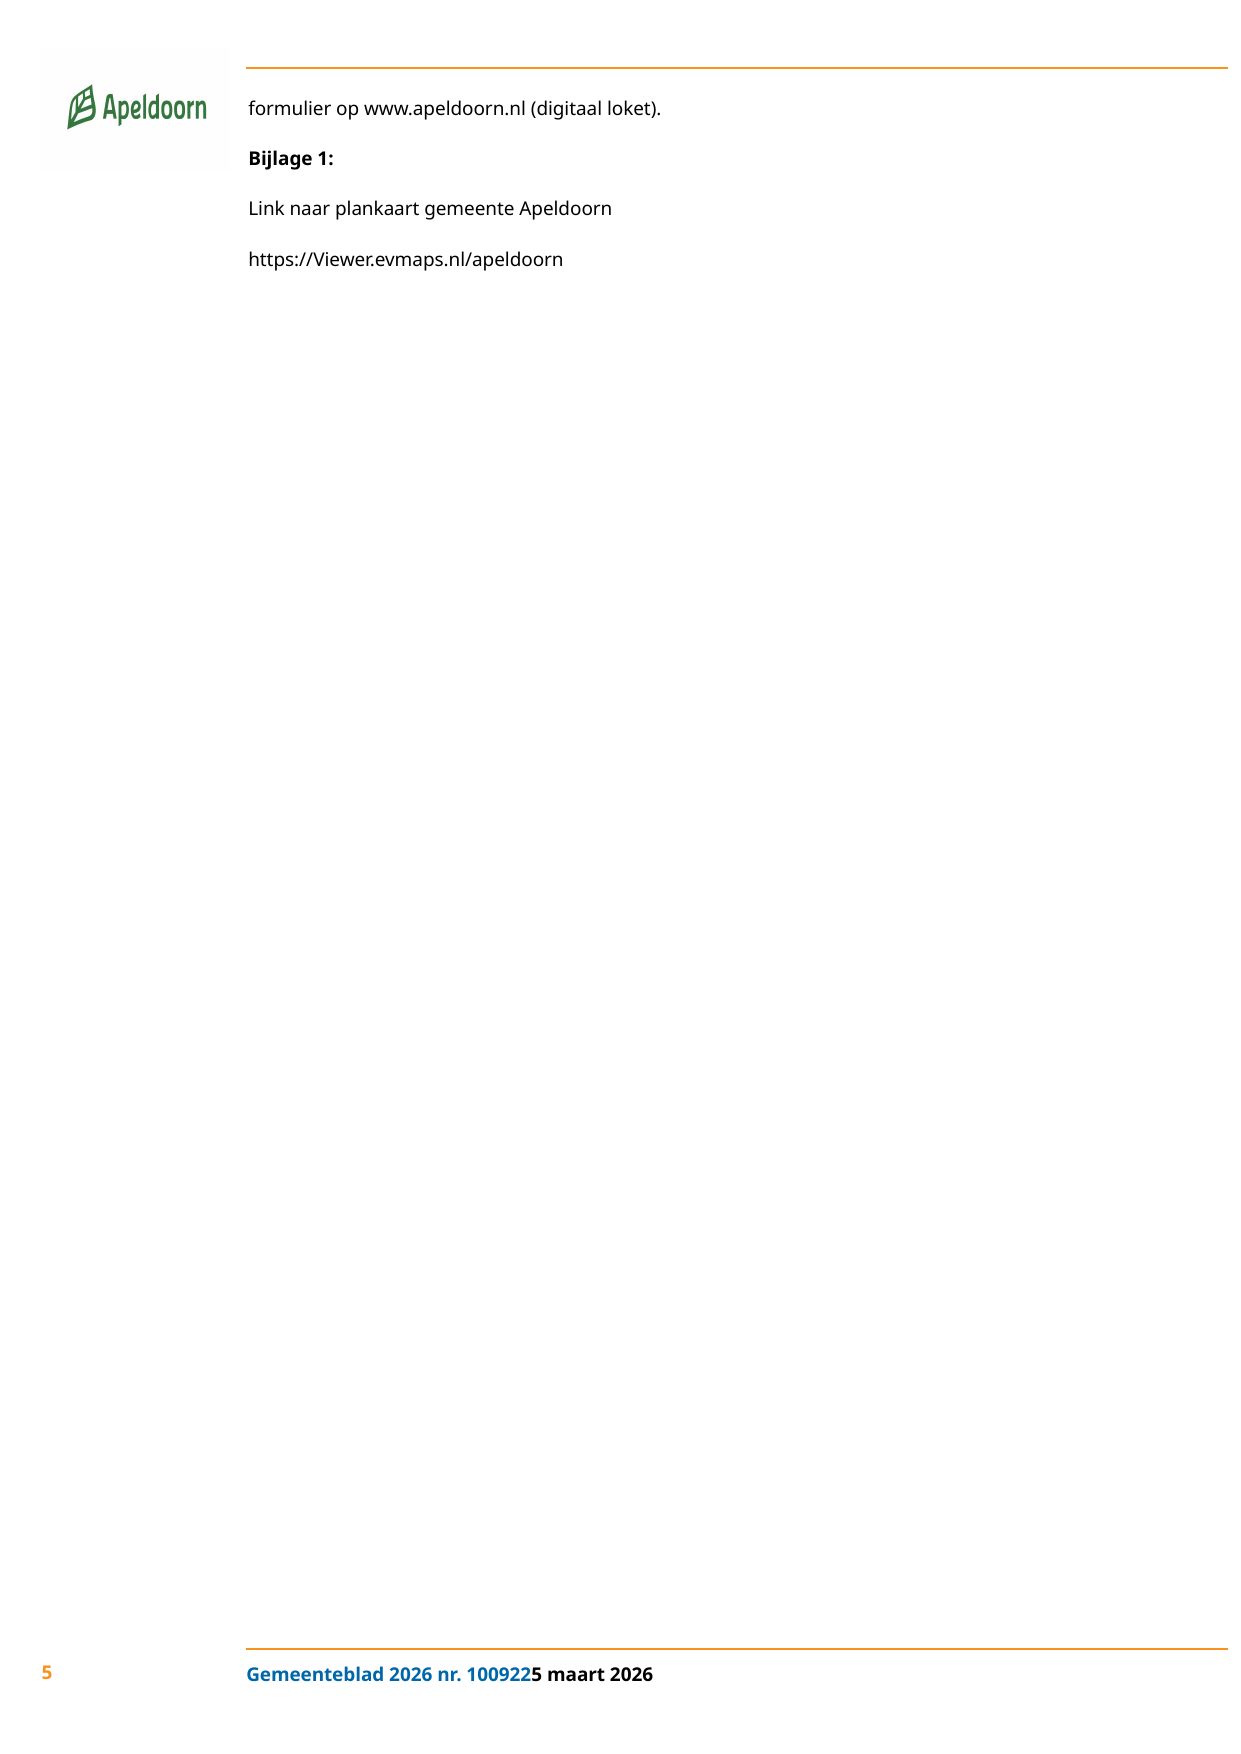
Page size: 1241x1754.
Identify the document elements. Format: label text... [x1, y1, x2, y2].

text Bijlage 1: [248, 145, 1152, 171]
text https://Viewer.evmaps.nl/apeldoorn [248, 246, 1152, 272]
text formulier op www.apeldoorn.nl (digitaal loket). [248, 95, 1152, 121]
picture [41, 47, 231, 172]
text Link naar plankaart gemeente Apeldoorn [248, 196, 1152, 221]
